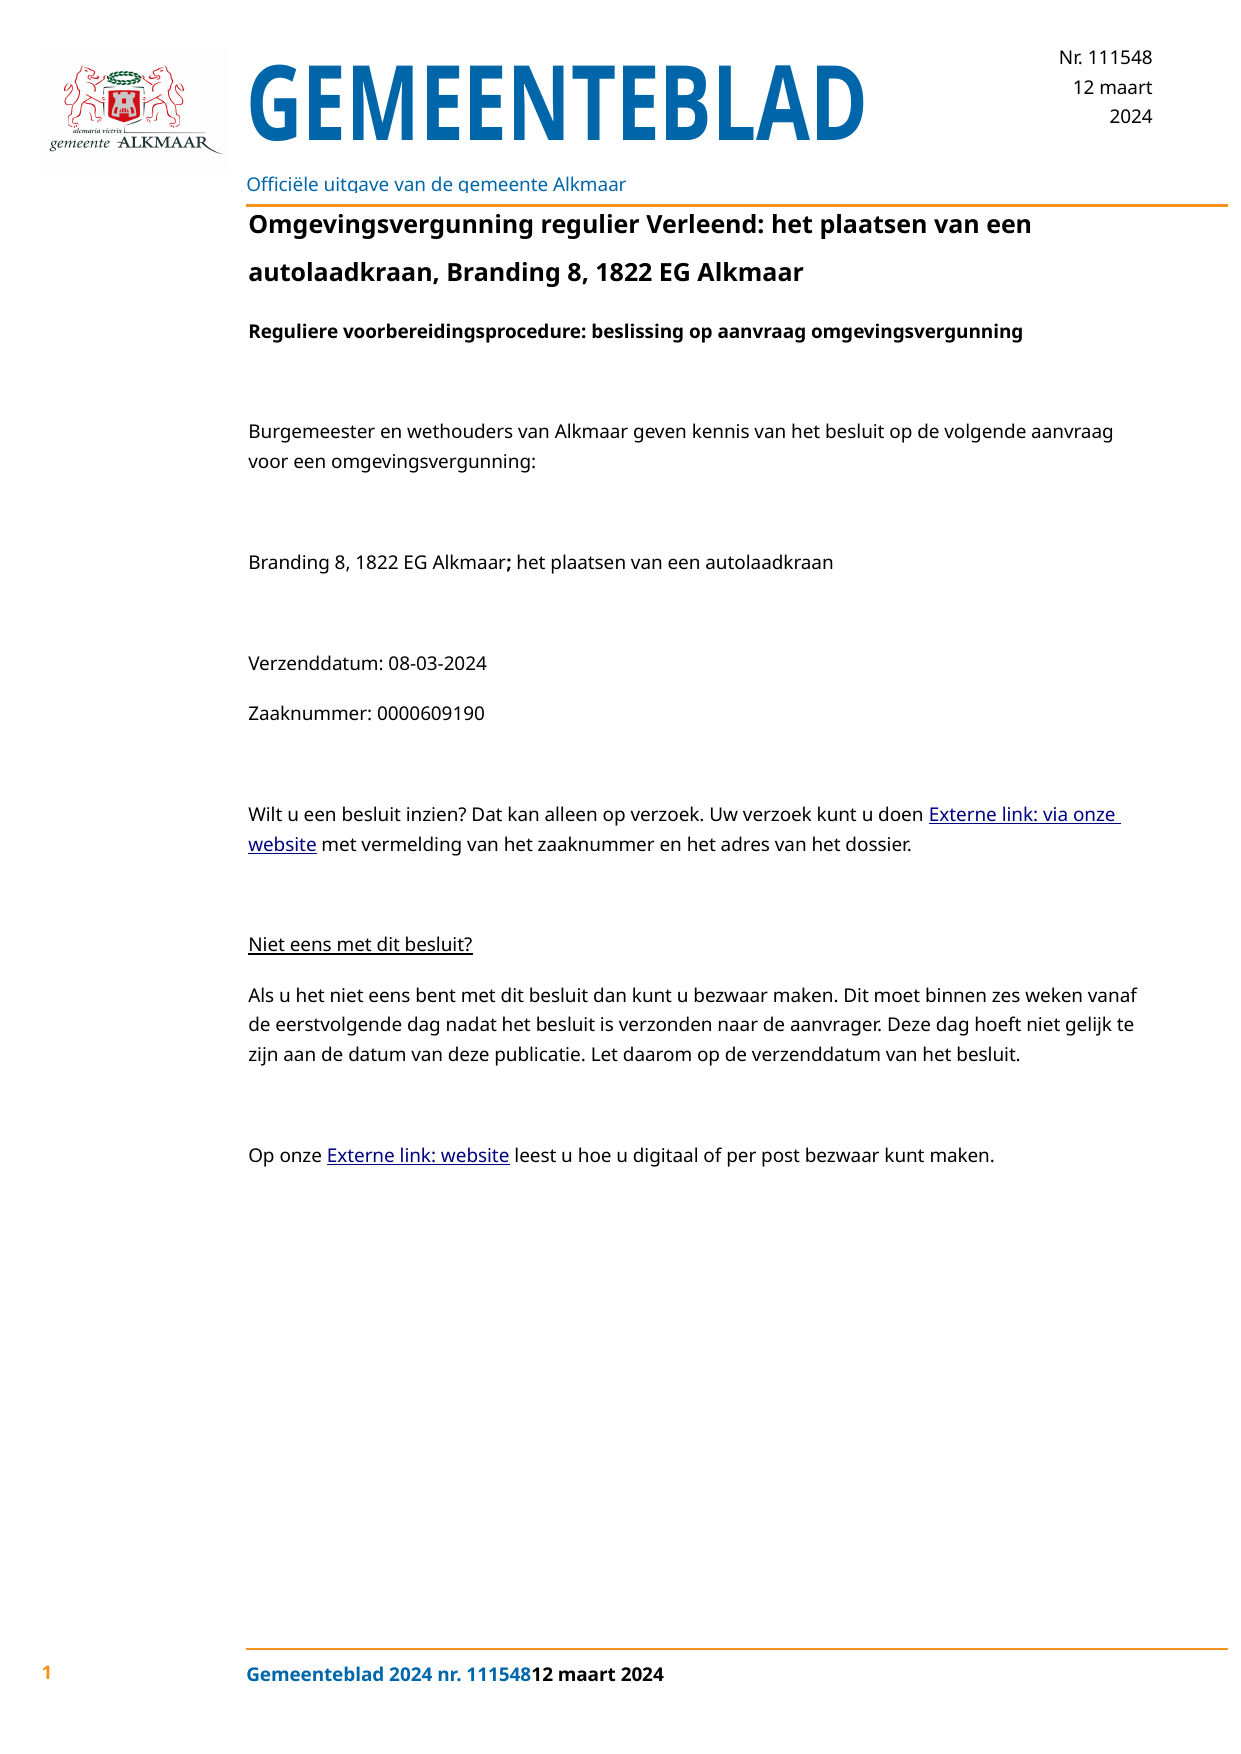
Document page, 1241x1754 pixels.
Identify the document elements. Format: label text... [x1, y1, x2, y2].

text Niet eens met dit besluit? [248, 932, 1152, 957]
picture [41, 47, 231, 172]
text Verzenddatum: 08-03-2024 [248, 650, 1152, 676]
text Als u het niet eens bent met dit besluit dan kunt u bezwaar maken. Dit moet binnen zes weken vanaf de eerstvolgende dag nadat het besluit is verzonden naar de aanvrager. Deze dag hoeft niet gelijk te zijn aan de datum van deze publicatie. Let daarom op de verzenddatum van het besluit. [248, 982, 1152, 1067]
text Op onze Externe link: website leest u hoe u digitaal of per post bezwaar kunt maken. [248, 1142, 1152, 1168]
text Omgevingsvergunning regulier Verleend: het plaatsen van een autolaadkraan, Branding 8, 1822 EG Alkmaar [248, 207, 1152, 288]
text Zaaknummer: 0000609190 [248, 700, 1152, 726]
text Branding 8, 1822 EG Alkmaar; het plaatsen van een autolaadkraan [248, 549, 1152, 575]
text Reguliere voorbereidingsprocedure: beslissing op aanvraag omgevingsvergunning [248, 318, 1152, 344]
text Burgemeester en wethouders van Alkmaar geven kennis van het besluit op de volgende aanvraag voor een omgevingsvergunning: [248, 419, 1152, 474]
text Wilt u een besluit inzien? Dat kan alleen op verzoek. Uw verzoek kunt u doen Externe link: via onze website met vermelding van het zaaknummer en het adres van het dossier. [248, 801, 1152, 857]
